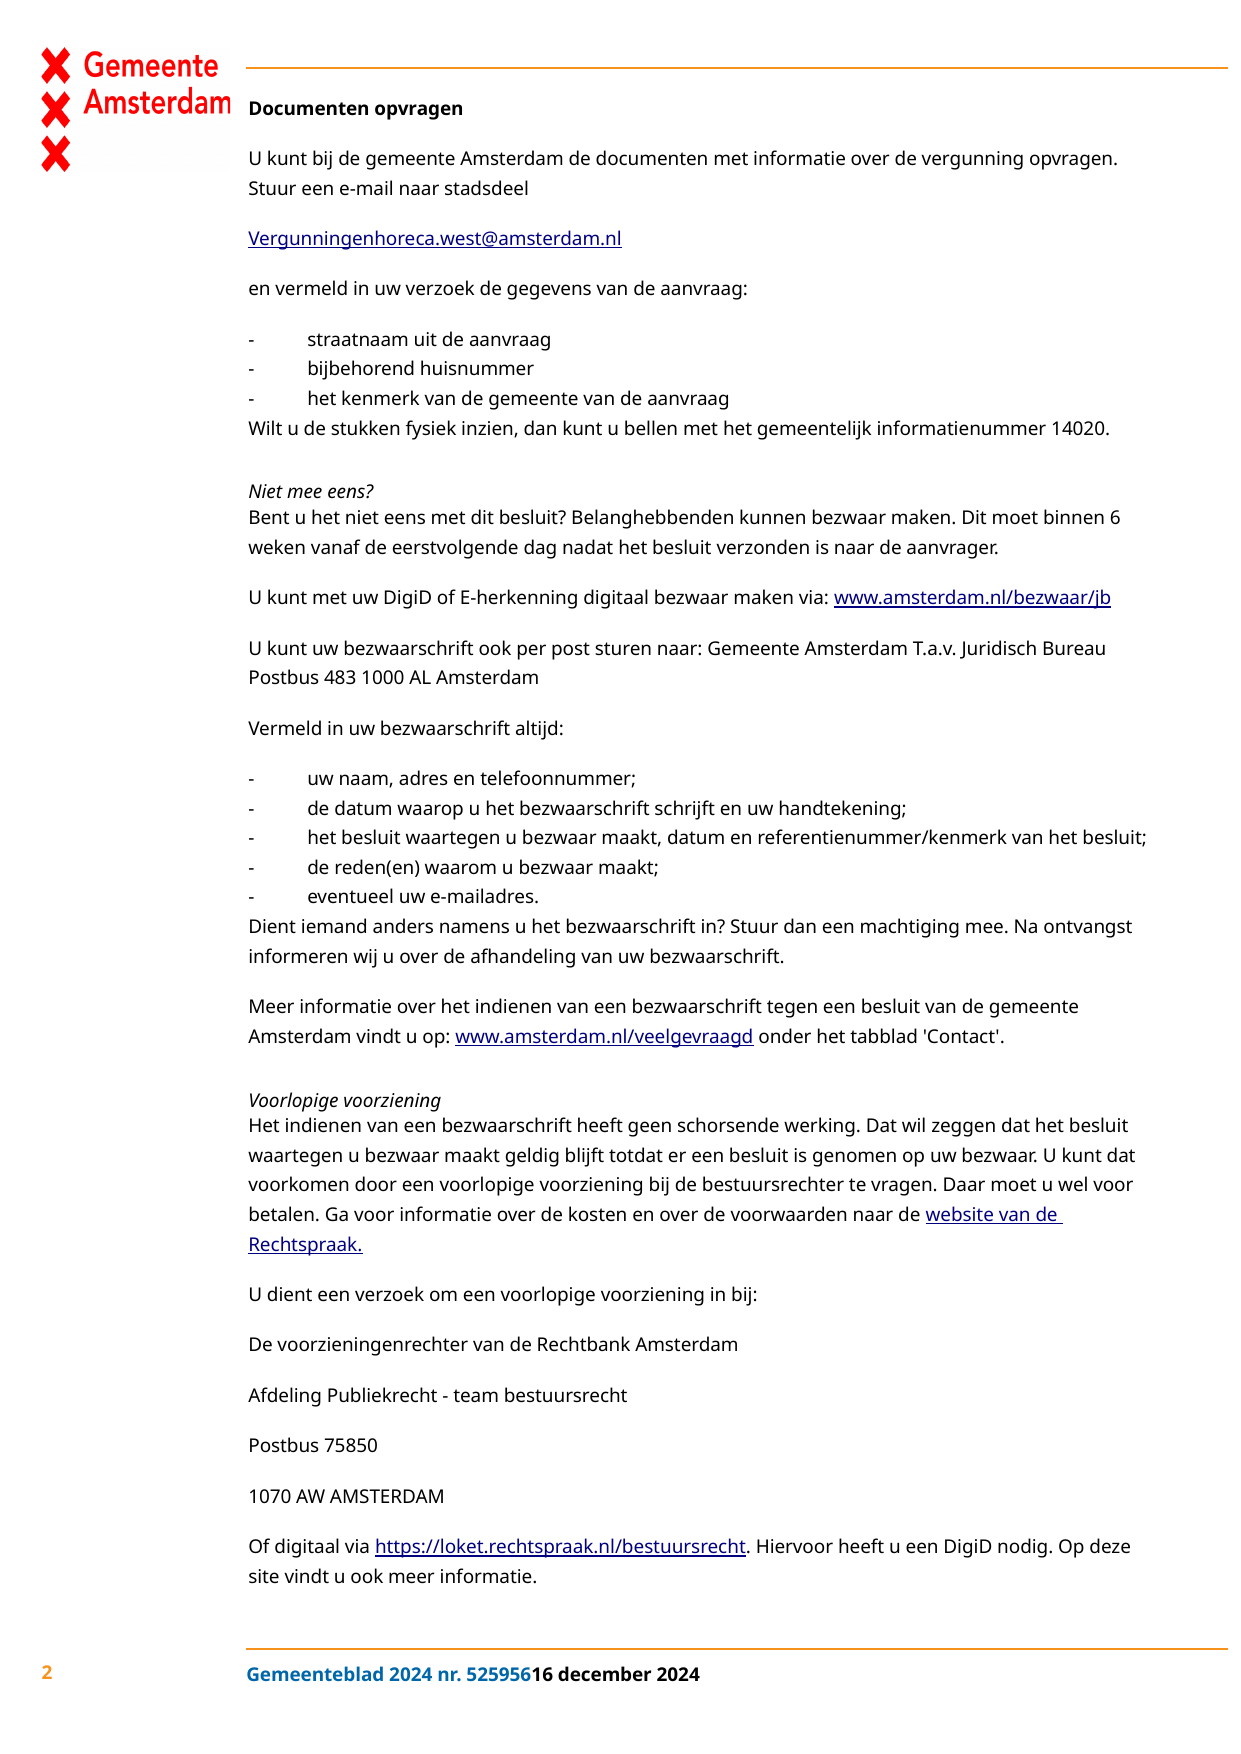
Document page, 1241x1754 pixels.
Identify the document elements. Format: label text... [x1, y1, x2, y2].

list eventueel uw e-mailadres. [248, 884, 1152, 909]
text 1070 AW AMSTERDAM [248, 1483, 1152, 1509]
text Of digitaal via https://loket.rechtspraak.nl/bestuursrecht. Hiervoor heeft u een DigiD nodig. Op deze site vindt u ook meer informatie. [248, 1533, 1152, 1589]
list uw naam, adres en telefoonnummer; [248, 765, 1152, 791]
list het besluit waartegen u bezwaar maakt, datum en referentienummer/kenmerk van het besluit; [248, 824, 1152, 850]
list het kenmerk van de gemeente van de aanvraag [248, 385, 1152, 411]
text De voorzieningenrechter van de Rechtbank Amsterdam [248, 1332, 1152, 1357]
text U kunt bij de gemeente Amsterdam de documenten met informatie over de vergunning opvragen. Stuur een e-mail naar stadsdeel [248, 145, 1152, 201]
text Afdeling Publiekrecht - team bestuursrecht [248, 1382, 1152, 1408]
text Niet mee eens? [248, 479, 1152, 504]
text Postbus 75850 [248, 1432, 1152, 1458]
text U kunt uw bezwaarschrift ook per post sturen naar: Gemeente Amsterdam T.a.v. Juridisch Bureau Postbus 483 1000 AL Amsterdam [248, 635, 1152, 690]
text Dient iemand anders namens u het bezwaarschrift in? Stuur dan een machtiging mee. Na ontvangst informeren wij u over de afhandeling van uw bezwaarschrift. [248, 913, 1152, 968]
text Documenten opvragen [248, 95, 1152, 121]
text Het indienen van een bezwaarschrift heeft geen schorsende werking. Dat wil zeggen dat het besluit waartegen u bezwaar maakt geldig blijft totdat er een besluit is genomen op uw bezwaar. U kunt dat voorkomen door een voorlopige voorziening bij de bestuursrechter te vragen. Daar moet u wel voor betalen. Ga voor informatie over de kosten en over de voorwaarden naar de website van de Rechtspraak. [248, 1112, 1152, 1257]
text Vergunningenhoreca.west@amsterdam.nl [248, 225, 1152, 251]
text Meer informatie over het indienen van een bezwaarschrift tegen een besluit van de gemeente Amsterdam vindt u op: www.amsterdam.nl/veelgevraagd onder het tabblad 'Contact'. [248, 993, 1152, 1048]
text Vermeld in uw bezwaarschrift altijd: [248, 715, 1152, 741]
text Voorlopige voorziening [248, 1087, 1152, 1112]
text U dient een verzoek om een voorlopige voorziening in bij: [248, 1281, 1152, 1307]
list de datum waarop u het bezwaarschrift schrijft en uw handtekening; [248, 795, 1152, 821]
picture [41, 47, 231, 172]
list bijbehorend huisnummer [248, 356, 1152, 381]
text en vermeld in uw verzoek de gegevens van de aanvraag: [248, 276, 1152, 301]
list de reden(en) waarom u bezwaar maakt; [248, 854, 1152, 880]
text Bent u het niet eens met dit besluit? Belanghebbenden kunnen bezwaar maken. Dit moet binnen 6 weken vanaf de eerstvolgende dag nadat het besluit verzonden is naar de aanvrager. [248, 504, 1152, 560]
list straatnaam uit de aanvraag [248, 326, 1152, 352]
text U kunt met uw DigiD of E-herkenning digitaal bezwaar maken via: www.amsterdam.nl/bezwaar/jb [248, 584, 1152, 610]
text Wilt u de stukken fysiek inzien, dan kunt u bellen met het gemeentelijk informatienummer 14020. [248, 415, 1152, 441]
